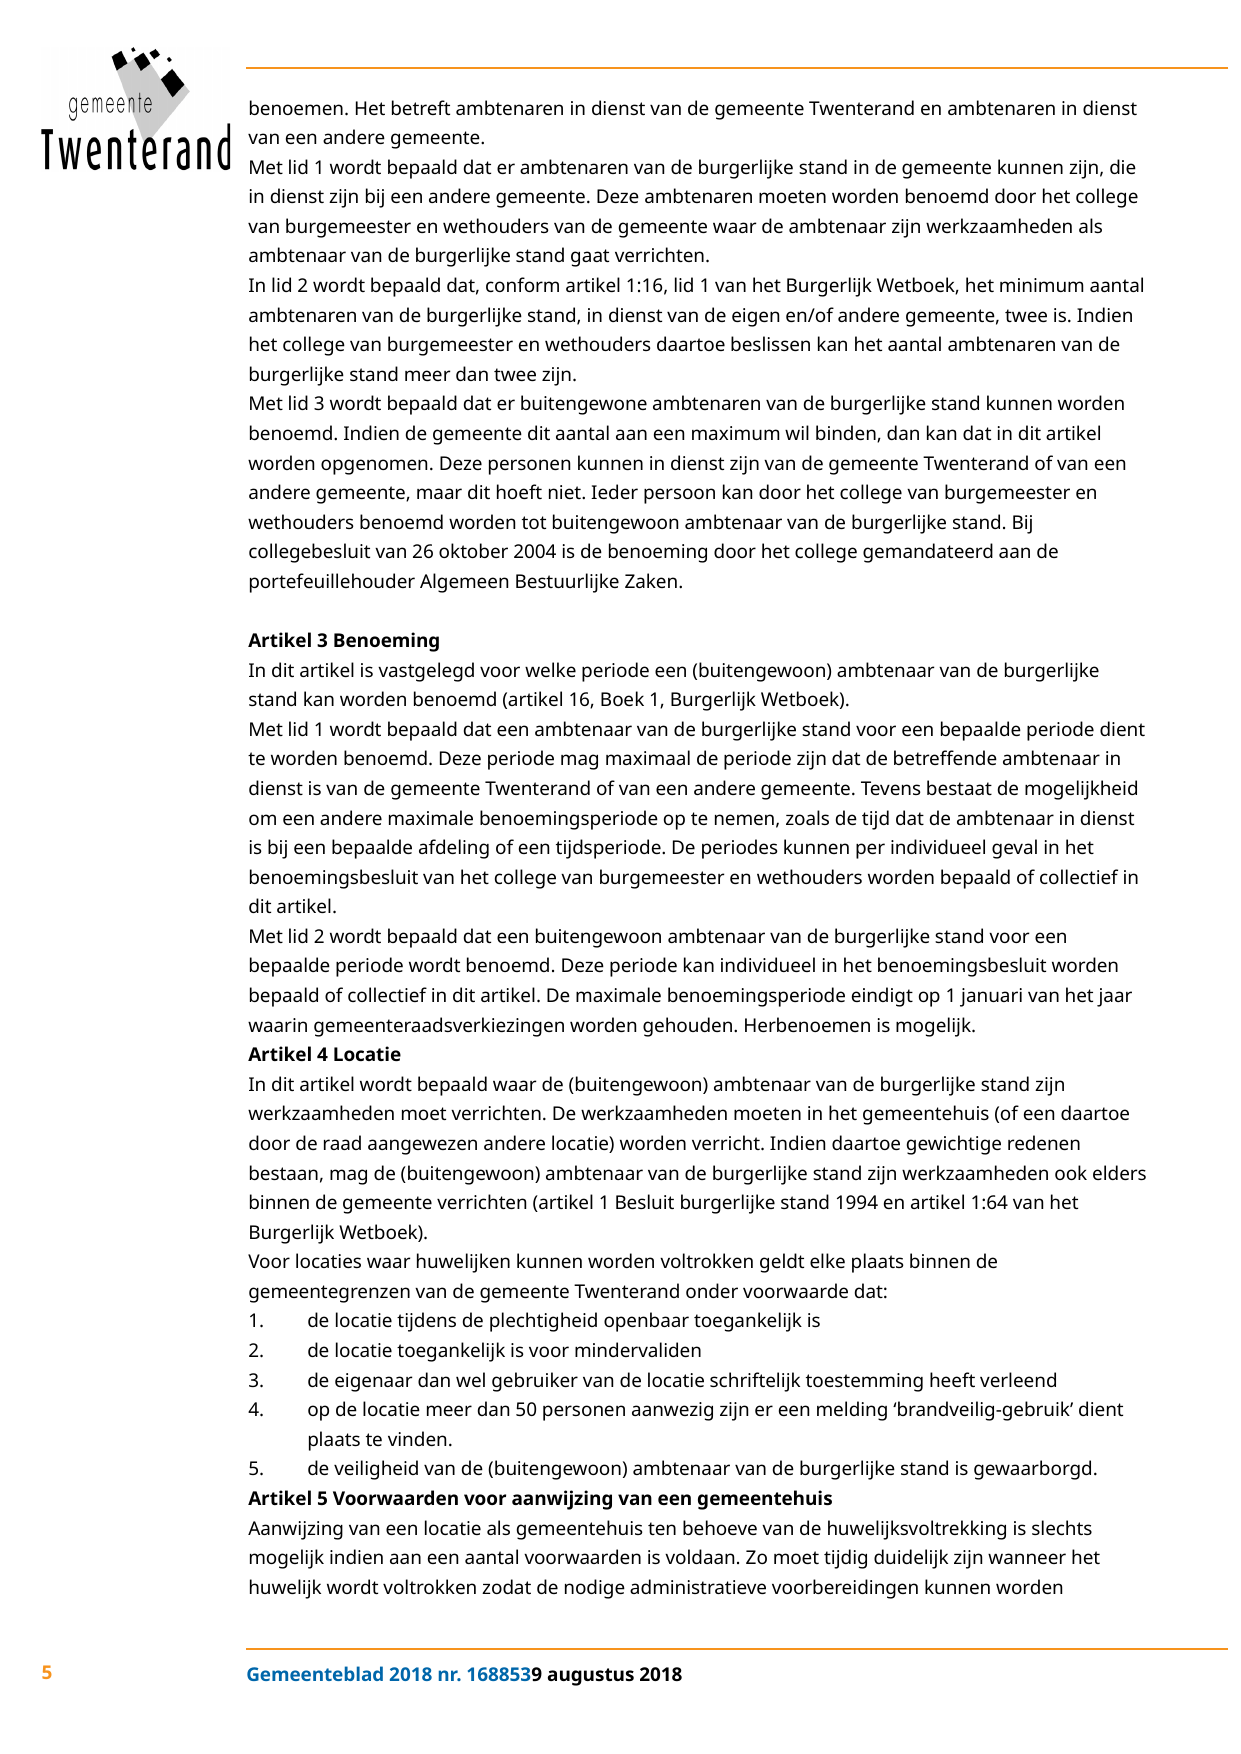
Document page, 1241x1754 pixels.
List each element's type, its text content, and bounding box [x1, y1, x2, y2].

text In dit artikel is vastgelegd voor welke periode een (buitengewoon) ambtenaar van de burgerlijke stand kan worden benoemd (artikel 16, Boek 1, Burgerlijk Wetboek). [248, 657, 1152, 712]
text Voor locaties waar huwelijken kunnen worden voltrokken geldt elke plaats binnen de gemeentegrenzen van de gemeente Twenterand onder voorwaarde dat: [248, 1248, 1152, 1304]
text Artikel 5 Voorwaarden voor aanwijzing van een gemeentehuis [248, 1485, 1152, 1511]
picture [41, 47, 231, 172]
text Artikel 4 Locatie [248, 1041, 1152, 1067]
text Aanwijzing van een locatie als gemeentehuis ten behoeve van de huwelijksvoltrekking is slechts mogelijk indien aan een aantal voorwaarden is voldaan. Zo moet tijdig duidelijk zijn wanneer het huwelijk wordt voltrokken zodat de nodige administratieve voorbereidingen kunnen worden [248, 1515, 1152, 1600]
text In lid 2 wordt bepaald dat, conform artikel 1:16, lid 1 van het Burgerlijk Wetboek, het minimum aantal ambtenaren van de burgerlijke stand, in dienst van de eigen en/of andere gemeente, twee is. Indien het college van burgemeester en wethouders daartoe beslissen kan het aantal ambtenaren van de burgerlijke stand meer dan twee zijn. [248, 272, 1152, 387]
list de veiligheid van de (buitengewoon) ambtenaar van de burgerlijke stand is gewaarborgd. [248, 1456, 1152, 1481]
list de locatie toegankelijk is voor mindervaliden [248, 1337, 1152, 1363]
text Met lid 1 wordt bepaald dat een ambtenaar van de burgerlijke stand voor een bepaalde periode dient te worden benoemd. Deze periode mag maximaal de periode zijn dat de betreffende ambtenaar in dienst is van de gemeente Twenterand of van een andere gemeente. Tevens bestaat de mogelijkheid om een andere maximale benoemingsperiode op te nemen, zoals de tijd dat de ambtenaar in dienst is bij een bepaalde afdeling of een tijdsperiode. De periodes kunnen per individueel geval in het benoemingsbesluit van het college van burgemeester en wethouders worden bepaald of collectief in dit artikel. [248, 716, 1152, 919]
text Met lid 1 wordt bepaald dat er ambtenaren van de burgerlijke stand in de gemeente kunnen zijn, die in dienst zijn bij een andere gemeente. Deze ambtenaren moeten worden benoemd door het college van burgemeester en wethouders van de gemeente waar de ambtenaar zijn werkzaamheden als ambtenaar van de burgerlijke stand gaat verrichten. [248, 154, 1152, 268]
text Met lid 2 wordt bepaald dat een buitengewoon ambtenaar van de burgerlijke stand voor een bepaalde periode wordt benoemd. Deze periode kan individueel in het benoemingsbesluit worden bepaald of collectief in dit artikel. De maximale benoemingsperiode eindigt op 1 januari van het jaar waarin gemeenteraadsverkiezingen worden gehouden. Herbenoemen is mogelijk. [248, 923, 1152, 1038]
text Artikel 3 Benoeming [248, 627, 1152, 653]
list de locatie tijdens de plechtigheid openbaar toegankelijk is [248, 1308, 1152, 1333]
text benoemen. Het betreft ambtenaren in dienst van de gemeente Twenterand en ambtenaren in dienst van een andere gemeente. [248, 95, 1152, 150]
list de eigenaar dan wel gebruiker van de locatie schriftelijk toestemming heeft verleend [248, 1367, 1152, 1393]
text Met lid 3 wordt bepaald dat er buitengewone ambtenaren van de burgerlijke stand kunnen worden benoemd. Indien de gemeente dit aantal aan een maximum wil binden, dan kan dat in dit artikel worden opgenomen. Deze personen kunnen in dienst zijn van de gemeente Twenterand of van een andere gemeente, maar dit hoeft niet. Ieder persoon kan door het college van burgemeester en wethouders benoemd worden tot buitengewoon ambtenaar van de burgerlijke stand. Bij collegebesluit van 26 oktober 2004 is de benoeming door het college gemandateerd aan de portefeuillehouder Algemeen Bestuurlijke Zaken. [248, 391, 1152, 594]
list op de locatie meer dan 50 personen aanwezig zijn er een melding ‘brandveilig-gebruik’ dient plaats te vinden. [248, 1396, 1152, 1452]
text In dit artikel wordt bepaald waar de (buitengewoon) ambtenaar van de burgerlijke stand zijn werkzaamheden moet verrichten. De werkzaamheden moeten in het gemeentehuis (of een daartoe door de raad aangewezen andere locatie) worden verricht. Indien daartoe gewichtige redenen bestaan, mag de (buitengewoon) ambtenaar van de burgerlijke stand zijn werkzaamheden ook elders binnen de gemeente verrichten (artikel 1 Besluit burgerlijke stand 1994 en artikel 1:64 van het Burgerlijk Wetboek). [248, 1071, 1152, 1245]
